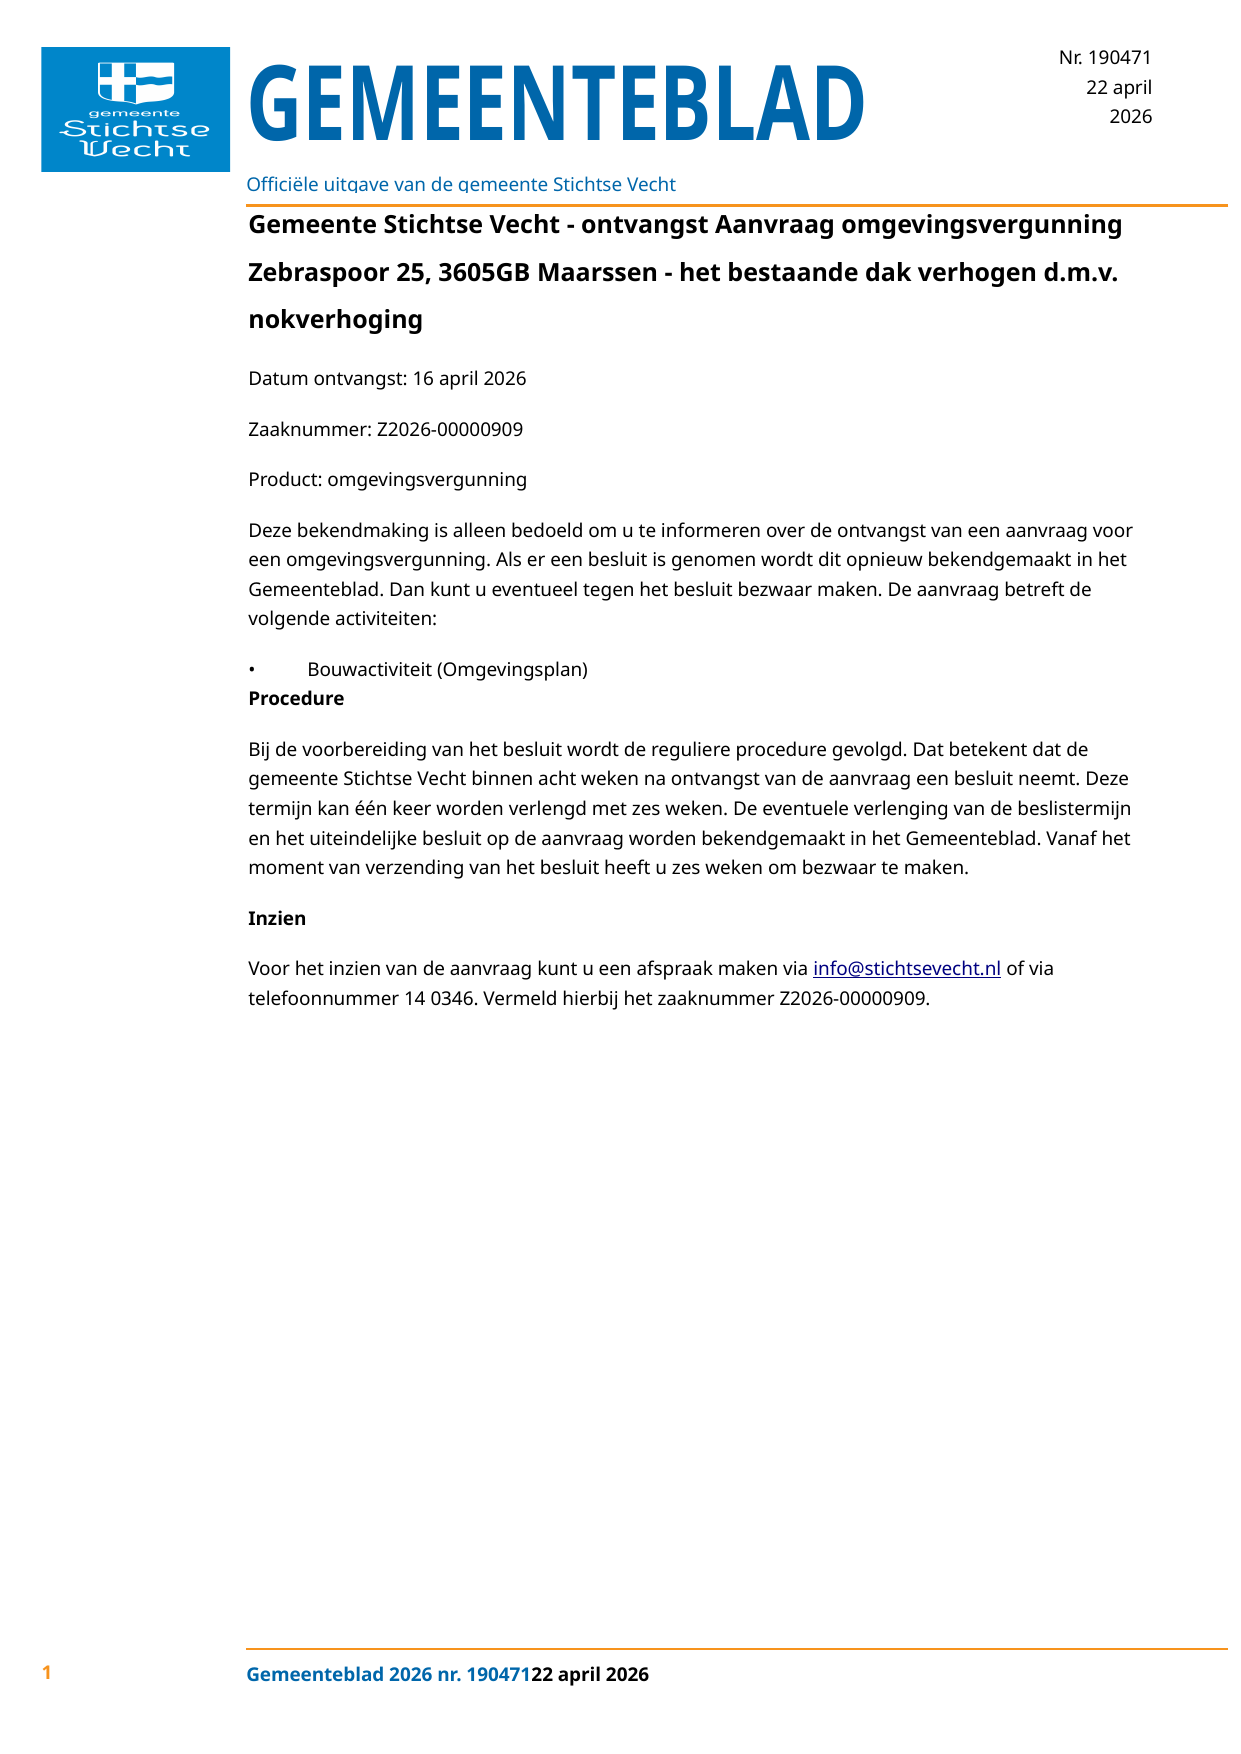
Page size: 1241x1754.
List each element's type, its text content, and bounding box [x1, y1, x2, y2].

list Bouwactiviteit (Omgevingsplan) [248, 656, 1152, 682]
text Gemeente Stichtse Vecht - ontvangst Aanvraag omgevingsvergunning Zebraspoor 25, 3605GB Maarssen - het bestaande dak verhogen d.m.v. nokverhoging [248, 207, 1152, 336]
text Datum ontvangst: 16 april 2026 [248, 366, 1152, 391]
text Zaaknummer: Z2026-00000909 [248, 416, 1152, 442]
text Bij de voorbereiding van het besluit wordt de reguliere procedure gevolgd. Dat betekent dat de gemeente Stichtse Vecht binnen acht weken na ontvangst van de aanvraag een besluit neemt. Deze termijn kan één keer worden verlengd met zes weken. De eventuele verlenging van de beslistermijn en het uiteindelijke besluit op de aanvraag worden bekendgemaakt in het Gemeenteblad. Vanaf het moment van verzending van het besluit heeft u zes weken om bezwaar te maken. [248, 736, 1152, 880]
text Deze bekendmaking is alleen bedoeld om u te informeren over de ontvangst van een aanvraag voor een omgevingsvergunning. Als er een besluit is genomen wordt dit opnieuw bekendgemaakt in het Gemeenteblad. Dan kunt u eventueel tegen het besluit bezwaar maken. De aanvraag betreft de volgende activiteiten: [248, 517, 1152, 631]
picture [137, 63, 174, 103]
text Product: omgevingsvergunning [248, 466, 1152, 492]
text Voor het inzien van de aanvraag kunt u een afspraak maken via info@stichtsevecht.nl of via telefoonnummer 14 0346. Vermeld hierbij het zaaknummer Z2026-00000909. [248, 955, 1152, 1010]
text Inzien [248, 905, 1152, 930]
text Procedure [248, 686, 1152, 711]
picture [99, 63, 135, 101]
